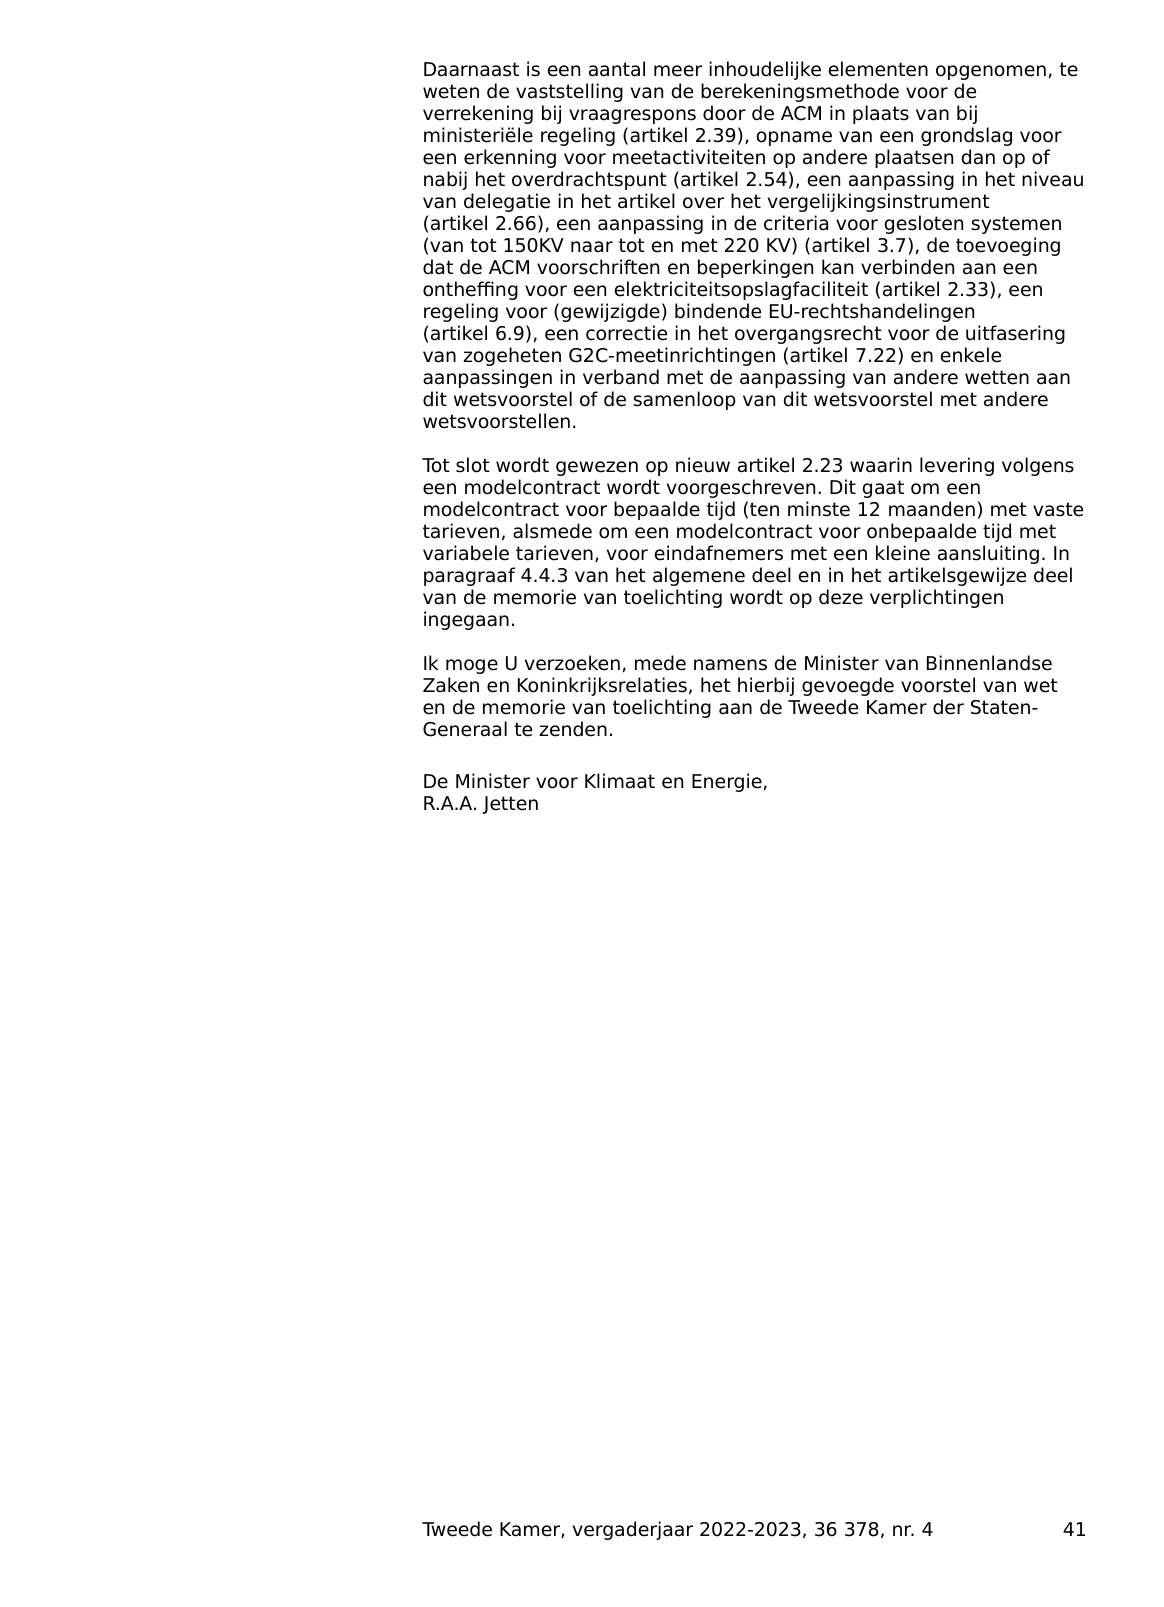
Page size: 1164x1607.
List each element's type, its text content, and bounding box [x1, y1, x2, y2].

text Tot slot wordt gewezen op nieuw artikel 2.23 waarin levering volgens een modelcontract wordt voorgeschreven. Dit gaat om een modelcontract voor bepaalde tijd (ten minste 12 maanden) met vaste tarieven, alsmede om een modelcontract voor onbepaalde tijd met variabele tarieven, voor eindafnemers met een kleine aansluiting. In paragraaf 4.4.3 van het algemene deel en in het artikelsgewijze deel van de memorie van toelichting wordt op deze verplichtingen ingegaan. [422, 455, 1087, 631]
text Ik moge U verzoeken, mede namens de Minister van Binnenlandse Zaken en Koninkrijksrelaties, het hierbij gevoegde voorstel van wet en de memorie van toelichting aan de Tweede Kamer der Staten-Generaal te zenden. [422, 653, 1087, 741]
text Daarnaast is een aantal meer inhoudelijke elementen opgenomen, te weten de vaststelling van de berekeningsmethode voor de verrekening bij vraagrespons door de ACM in plaats van bij ministeriële regeling (artikel 2.39), opname van een grondslag voor een erkenning voor meetactiviteiten op andere plaatsen dan op of nabij het overdrachtspunt (artikel 2.54), een aanpassing in het niveau van delegatie in het artikel over het vergelijkingsinstrument (artikel 2.66), een aanpassing in de criteria voor gesloten systemen (van tot 150KV naar tot en met 220 KV) (artikel 3.7), de toevoeging dat de ACM voorschriften en beperkingen kan verbinden aan een ontheffing voor een elektriciteitsopslagfaciliteit (artikel 2.33), een regeling voor (gewijzigde) bindende EU-rechtshandelingen (artikel 6.9), een correctie in het overgangsrecht voor de uitfasering van zogeheten G2C-meetinrichtingen (artikel 7.22) en enkele aanpassingen in verband met de aanpassing van andere wetten aan dit wetsvoorstel of de samenloop van dit wetsvoorstel met andere wetsvoorstellen. [422, 59, 1087, 433]
text De Minister voor Klimaat en Energie, R.A.A. Jetten [422, 771, 1087, 815]
